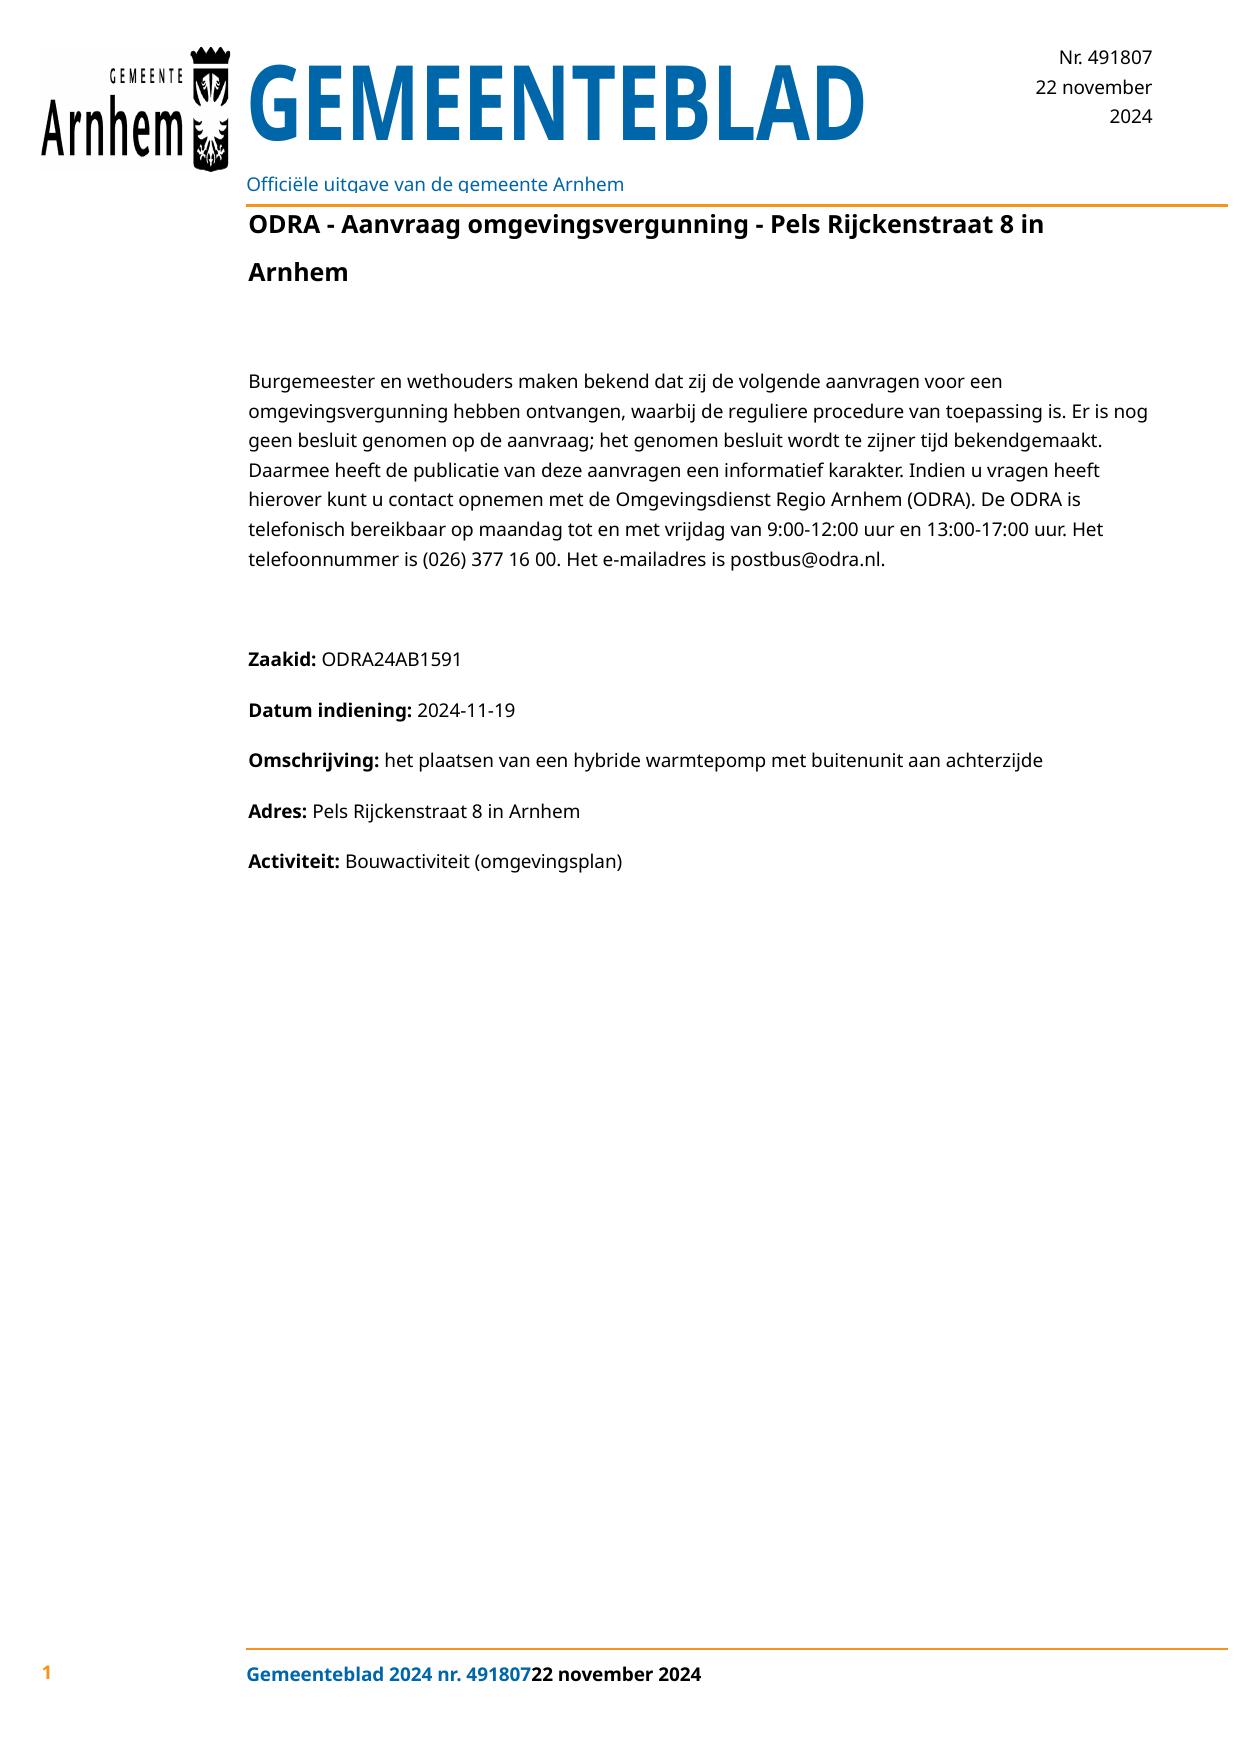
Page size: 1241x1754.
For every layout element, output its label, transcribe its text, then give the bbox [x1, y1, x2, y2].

text Zaakid: ODRA24AB1591 [248, 647, 1152, 672]
text Datum indiening: 2024-11-19 [248, 697, 1152, 723]
text Activiteit: Bouwactiviteit (omgevingsplan) [248, 848, 1152, 874]
text Burgemeester en wethouders maken bekend dat zij de volgende aanvragen voor een omgevingsvergunning hebben ontvangen, waarbij de reguliere procedure van toepassing is. Er is nog geen besluit genomen op de aanvraag; het genomen besluit wordt te zijner tijd bekendgemaakt. Daarmee heeft de publicatie van deze aanvragen een informatief karakter. Indien u vragen heeft hierover kunt u contact opnemen met de Omgevingsdienst Regio Arnhem (ODRA). De ODRA is telefonisch bereikbaar op maandag tot en met vrijdag van 9:00-12:00 uur en 13:00-17:00 uur. Het telefoonnummer is (026) 377 16 00. Het e-mailadres is postbus@odra.nl. [248, 368, 1152, 572]
text Adres: Pels Rijckenstraat 8 in Arnhem [248, 798, 1152, 824]
picture [41, 47, 231, 172]
text ODRA - Aanvraag omgevingsvergunning - Pels Rijckenstraat 8 in Arnhem [248, 207, 1152, 288]
text Omschrijving: het plaatsen van een hybride warmtepomp met buitenunit aan achterzijde [248, 747, 1152, 773]
